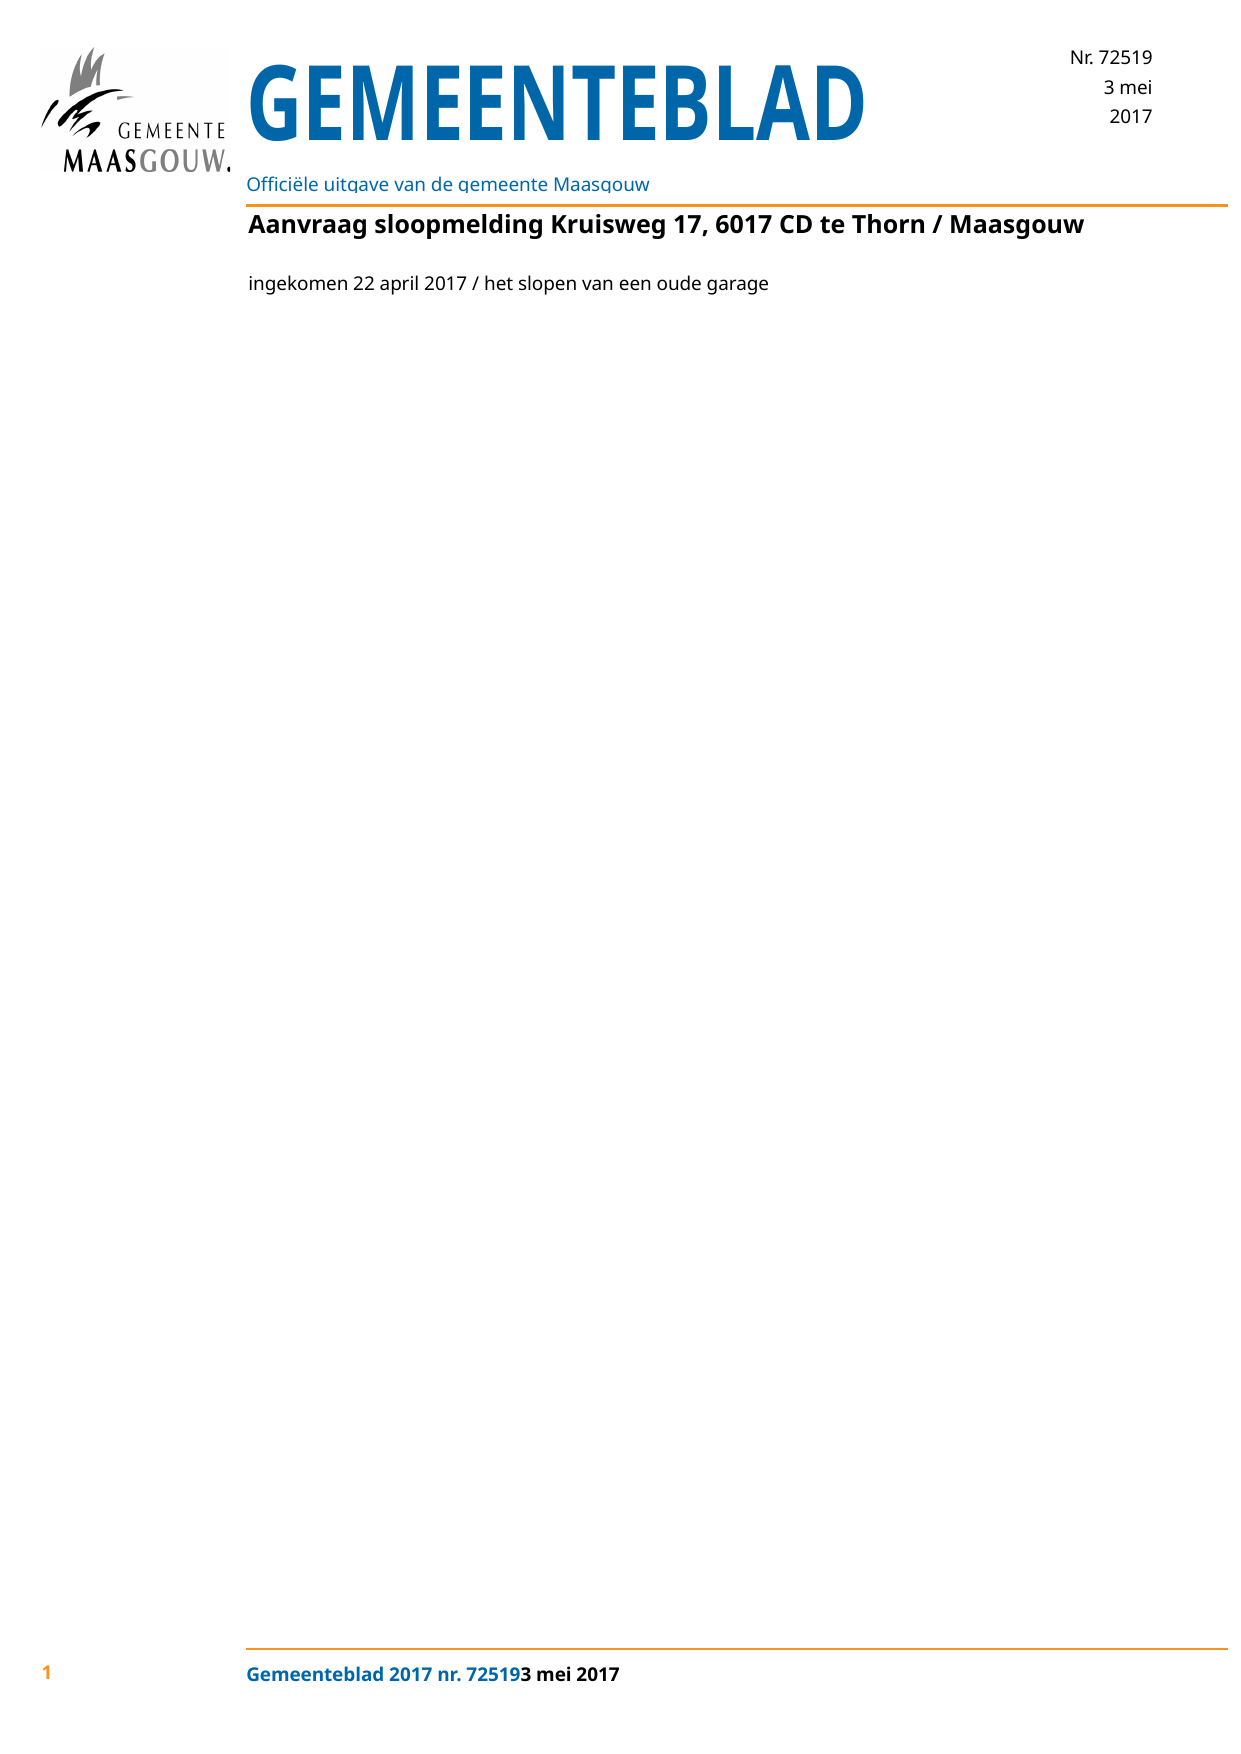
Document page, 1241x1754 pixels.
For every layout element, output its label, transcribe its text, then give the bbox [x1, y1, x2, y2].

picture [41, 47, 231, 172]
text ingekomen 22 april 2017 / het slopen van een oude garage [248, 270, 1152, 296]
text Aanvraag sloopmelding Kruisweg 17, 6017 CD te Thorn / Maasgouw [248, 207, 1152, 241]
